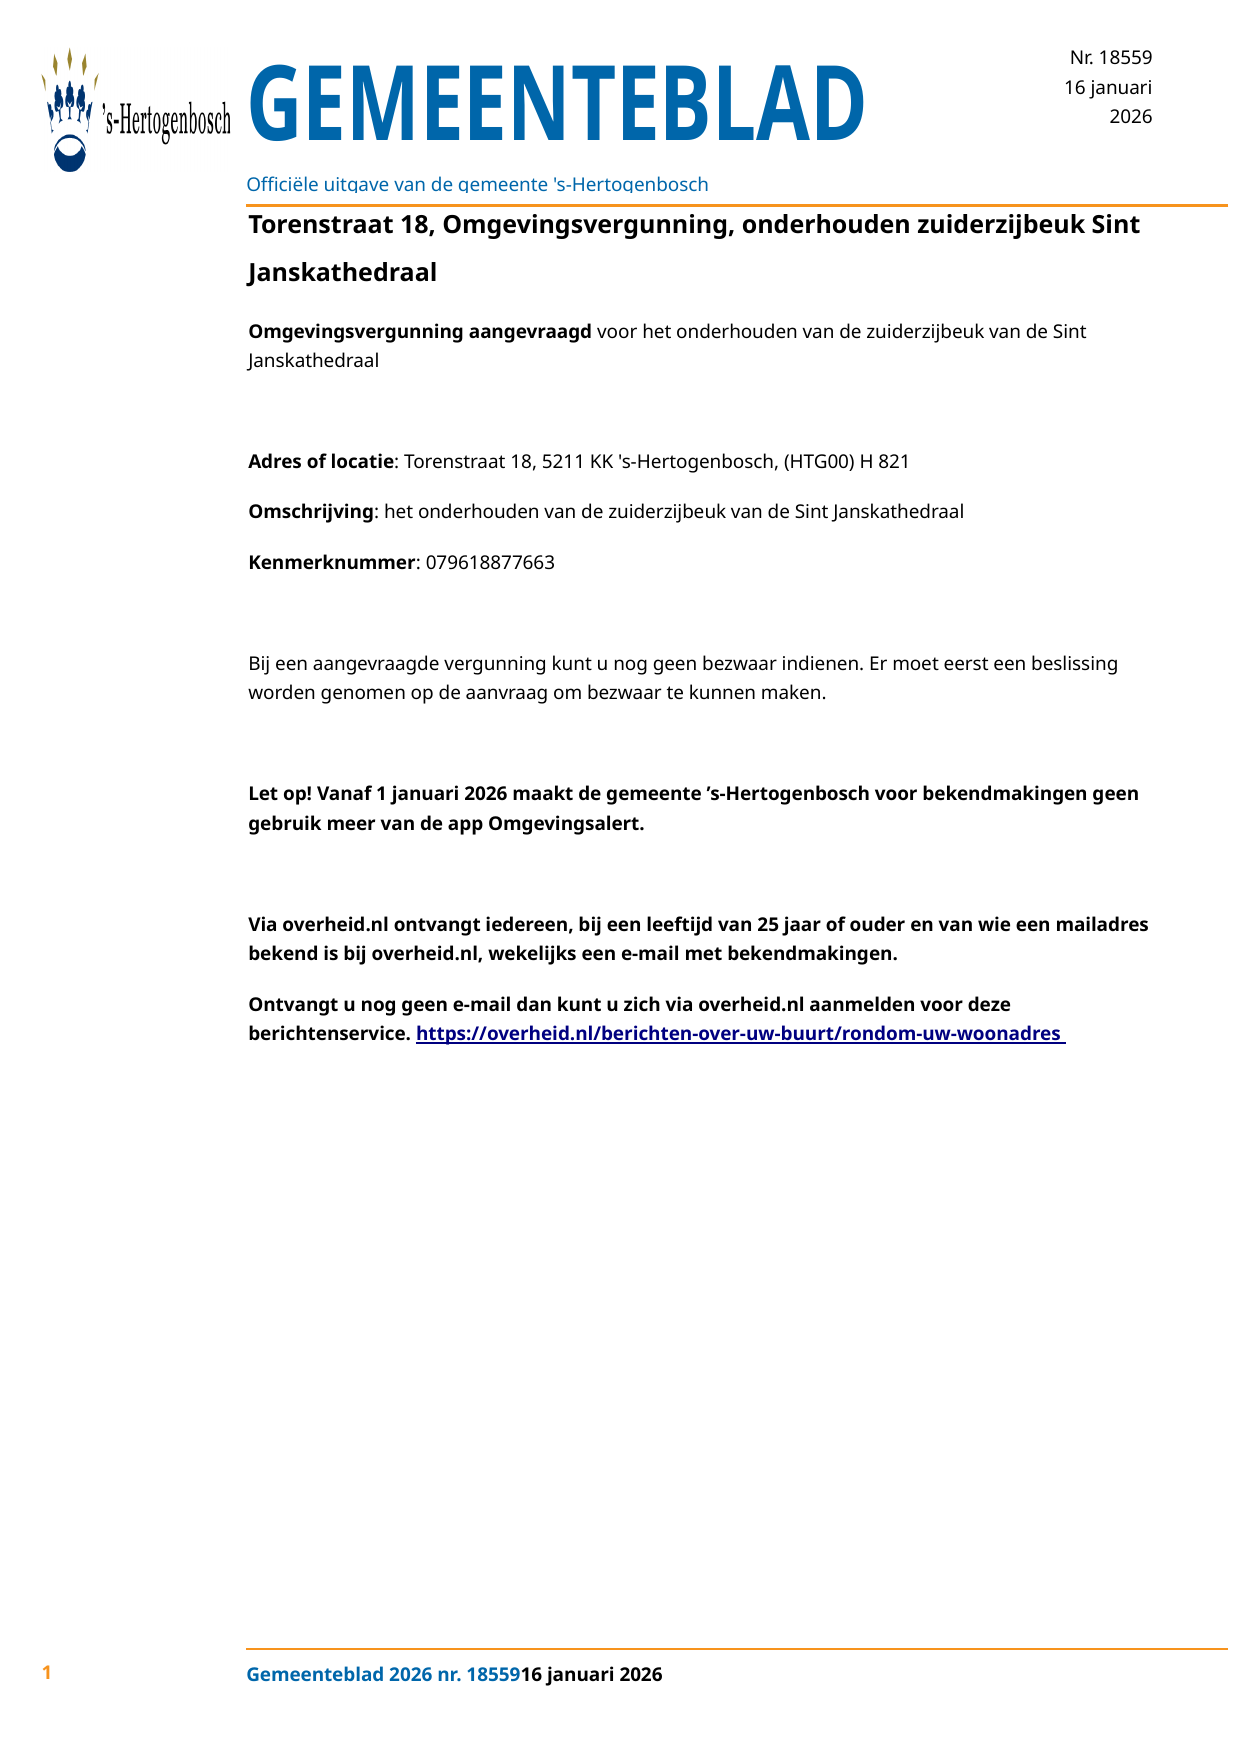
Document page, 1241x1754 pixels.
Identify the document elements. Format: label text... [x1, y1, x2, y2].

text Bij een aangevraagde vergunning kunt u nog geen bezwaar indienen. Er moet eerst een beslissing worden genomen op de aanvraag om bezwaar te kunnen maken. [248, 650, 1152, 705]
text Omschrijving: het onderhouden van de zuiderzijbeuk van de Sint Janskathedraal [248, 499, 1152, 524]
text Via overheid.nl ontvangt iedereen, bij een leeftijd van 25 jaar of ouder en van wie een mailadres bekend is bij overheid.nl, wekelijks een e-mail met bekendmakingen. [248, 911, 1152, 966]
text Torenstraat 18, Omgevingsvergunning, onderhouden zuiderzijbeuk Sint Janskathedraal [248, 207, 1152, 288]
text Kenmerknummer: 079618877663 [248, 549, 1152, 575]
text Ontvangt u nog geen e-mail dan kunt u zich via overheid.nl aanmelden voor deze berichtenservice. https://overheid.nl/berichten-over-uw-buurt/rondom-uw-woonadres [248, 991, 1152, 1046]
picture [41, 47, 231, 172]
text Adres of locatie: Torenstraat 18, 5211 KK 's-Hertogenbosch, (HTG00) H 821 [248, 448, 1152, 474]
text Let op! Vanaf 1 januari 2026 maakt de gemeente ’s-Hertogenbosch voor bekendmakingen geen gebruik meer van de app Omgevingsalert. [248, 780, 1152, 836]
text Omgevingsvergunning aangevraagd voor het onderhouden van de zuiderzijbeuk van de Sint Janskathedraal [248, 318, 1152, 373]
